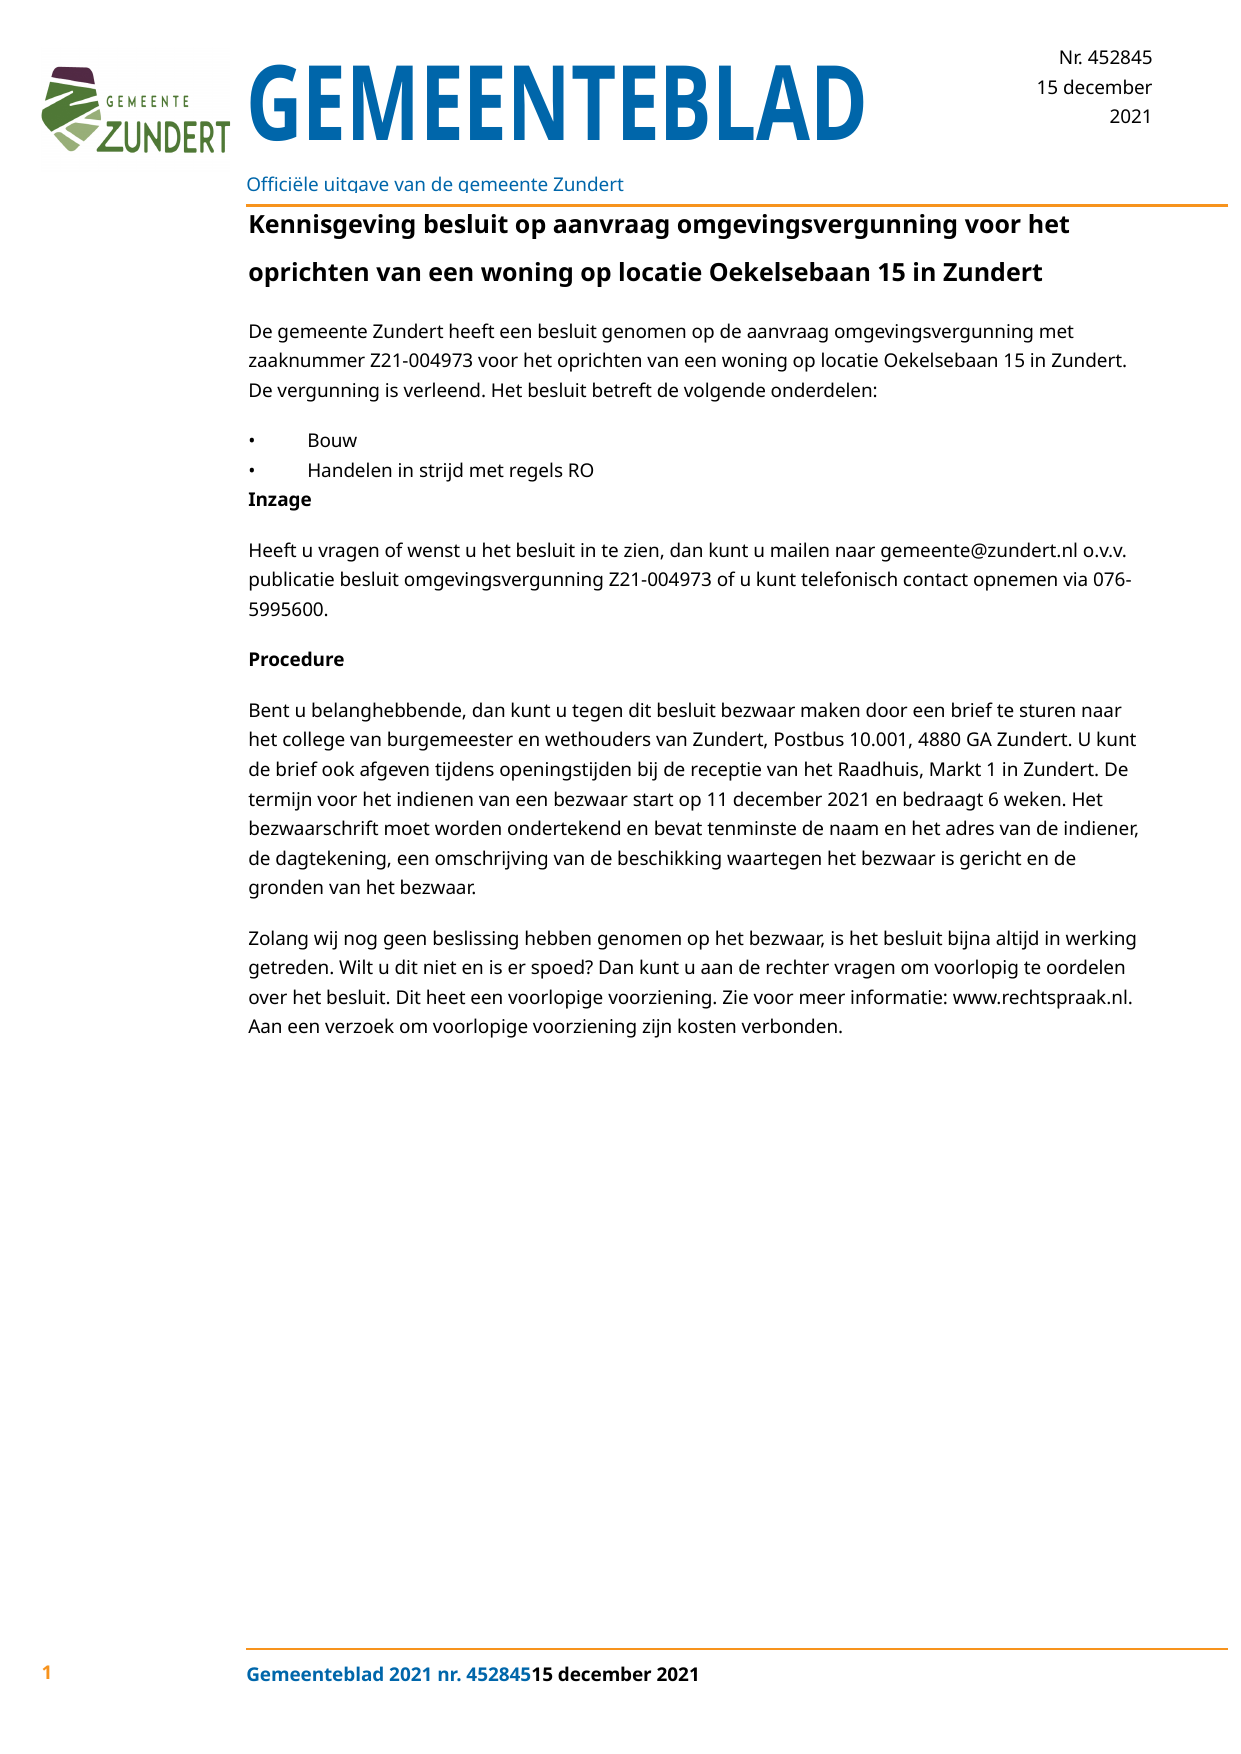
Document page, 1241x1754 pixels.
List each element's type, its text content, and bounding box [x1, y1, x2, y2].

text Zolang wij nog geen beslissing hebben genomen op het bezwaar, is het besluit bijna altijd in werking getreden. Wilt u dit niet en is er spoed? Dan kunt u aan de rechter vragen om voorlopig te oordelen over het besluit. Dit heet een voorlopige voorziening. Zie voor meer informatie: www.rechtspraak.nl. Aan een verzoek om voorlopige voorziening zijn kosten verbonden. [248, 925, 1152, 1039]
picture [41, 47, 231, 172]
text Heeft u vragen of wenst u het besluit in te zien, dan kunt u mailen naar gemeente@zundert.nl o.v.v. publicatie besluit omgevingsvergunning Z21-004973 of u kunt telefonisch contact opnemen via 076-5995600. [248, 537, 1152, 622]
list Bouw [248, 427, 1152, 453]
text Bent u belanghebbende, dan kunt u tegen dit besluit bezwaar maken door een brief te sturen naar het college van burgemeester en wethouders van Zundert, Postbus 10.001, 4880 GA Zundert. U kunt de brief ook afgeven tijdens openingstijden bij de receptie van het Raadhuis, Markt 1 in Zundert. De termijn voor het indienen van een bezwaar start op 11 december 2021 en bedraagt 6 weken. Het bezwaarschrift moet worden ondertekend en bevat tenminste de naam en het adres van de indiener, de dagtekening, een omschrijving van de beschikking waartegen het bezwaar is gericht en de gronden van het bezwaar. [248, 697, 1152, 900]
text Procedure [248, 647, 1152, 672]
text Inzage [248, 487, 1152, 512]
text De gemeente Zundert heeft een besluit genomen op de aanvraag omgevingsvergunning met zaaknummer Z21-004973 voor het oprichten van een woning op locatie Oekelsebaan 15 in Zundert. De vergunning is verleend. Het besluit betreft de volgende onderdelen: [248, 318, 1152, 403]
text Kennisgeving besluit op aanvraag omgevingsvergunning voor het oprichten van een woning op locatie Oekelsebaan 15 in Zundert [248, 207, 1152, 288]
list Handelen in strijd met regels RO [248, 457, 1152, 483]
